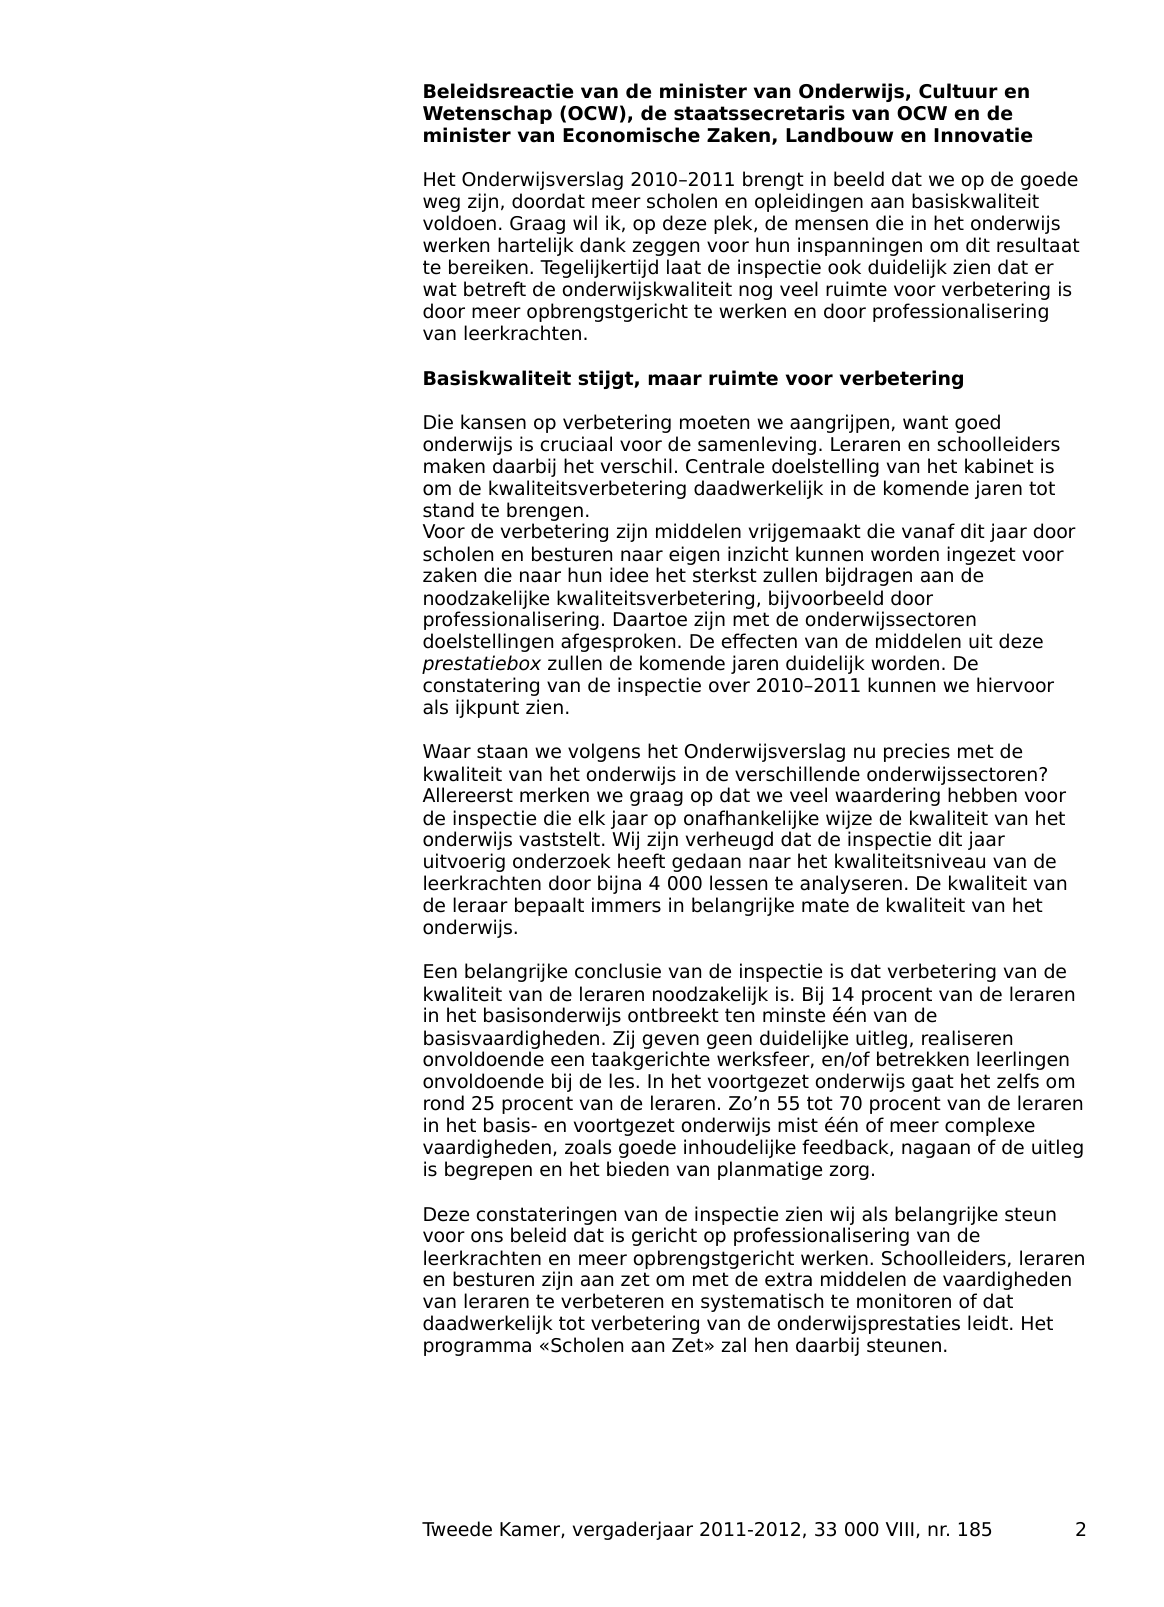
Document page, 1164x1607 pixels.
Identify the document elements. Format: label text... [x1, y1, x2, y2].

subtitle Basiskwaliteit stijgt, maar ruimte voor verbetering [422, 367, 1087, 389]
text Voor de verbetering zijn middelen vrijgemaakt die vanaf dit jaar door scholen en besturen naar eigen inzicht kunnen worden ingezet voor zaken die naar hun idee het sterkst zullen bijdragen aan de noodzakelijke kwaliteitsverbetering, bijvoorbeeld door professionalisering. Daartoe zijn met de onderwijssectoren doelstellingen afgesproken. De effecten van de middelen uit deze prestatiebox zullen de komende jaren duidelijk worden. De constatering van de inspectie over 2010–2011 kunnen we hiervoor als ijkpunt zien. [422, 521, 1087, 719]
text Een belangrijke conclusie van de inspectie is dat verbetering van de kwaliteit van de leraren noodzakelijk is. Bij 14 procent van de leraren in het basisonderwijs ontbreekt ten minste één van de basisvaardigheden. Zij geven geen duidelijke uitleg, realiseren onvoldoende een taakgerichte werksfeer, en/of betrekken leerlingen onvoldoende bij de les. In het voortgezet onderwijs gaat het zelfs om rond 25 procent van de leraren. Zo’n 55 tot 70 procent van de leraren in het basis- en voortgezet onderwijs mist één of meer complexe vaardigheden, zoals goede inhoudelijke feedback, nagaan of de uitleg is begrepen en het bieden van planmatige zorg. [422, 961, 1087, 1181]
text Het Onderwijsverslag 2010–2011 brengt in beeld dat we op de goede weg zijn, doordat meer scholen en opleidingen aan basiskwaliteit voldoen. Graag wil ik, op deze plek, de mensen die in het onderwijs werken hartelijk dank zeggen voor hun inspanningen om dit resultaat te bereiken. Tegelijkertijd laat de inspectie ook duidelijk zien dat er wat betreft de onderwijskwaliteit nog veel ruimte voor verbetering is door meer opbrengstgericht te werken en door professionalisering van leerkrachten. [422, 169, 1087, 345]
text Die kansen op verbetering moeten we aangrijpen, want goed onderwijs is cruciaal voor de samenleving. Leraren en schoolleiders maken daarbij het verschil. Centrale doelstelling van het kabinet is om de kwaliteitsverbetering daadwerkelijk in de komende jaren tot stand te brengen. [422, 412, 1087, 521]
subtitle Beleidsreactie van de minister van Onderwijs, Cultuur en Wetenschap (OCW), de staatssecretaris van OCW en de minister van Economische Zaken, Landbouw en Innovatie [422, 81, 1087, 147]
text Waar staan we volgens het Onderwijsverslag nu precies met de kwaliteit van het onderwijs in de verschillende onderwijssectoren? Allereerst merken we graag op dat we veel waardering hebben voor de inspectie die elk jaar op onafhankelijke wijze de kwaliteit van het onderwijs vaststelt. Wij zijn verheugd dat de inspectie dit jaar uitvoerig onderzoek heeft gedaan naar het kwaliteitsniveau van de leerkrachten door bijna 4 000 lessen te analyseren. De kwaliteit van de leraar bepaalt immers in belangrijke mate de kwaliteit van het onderwijs. [422, 741, 1087, 939]
text Deze constateringen van de inspectie zien wij als belangrijke steun voor ons beleid dat is gericht op professionalisering van de leerkrachten en meer opbrengstgericht werken. Schoolleiders, leraren en besturen zijn aan zet om met de extra middelen de vaardigheden van leraren te verbeteren en systematisch te monitoren of dat daadwerkelijk tot verbetering van de onderwijsprestaties leidt. Het programma «Scholen aan Zet» zal hen daarbij steunen. [422, 1203, 1087, 1357]
